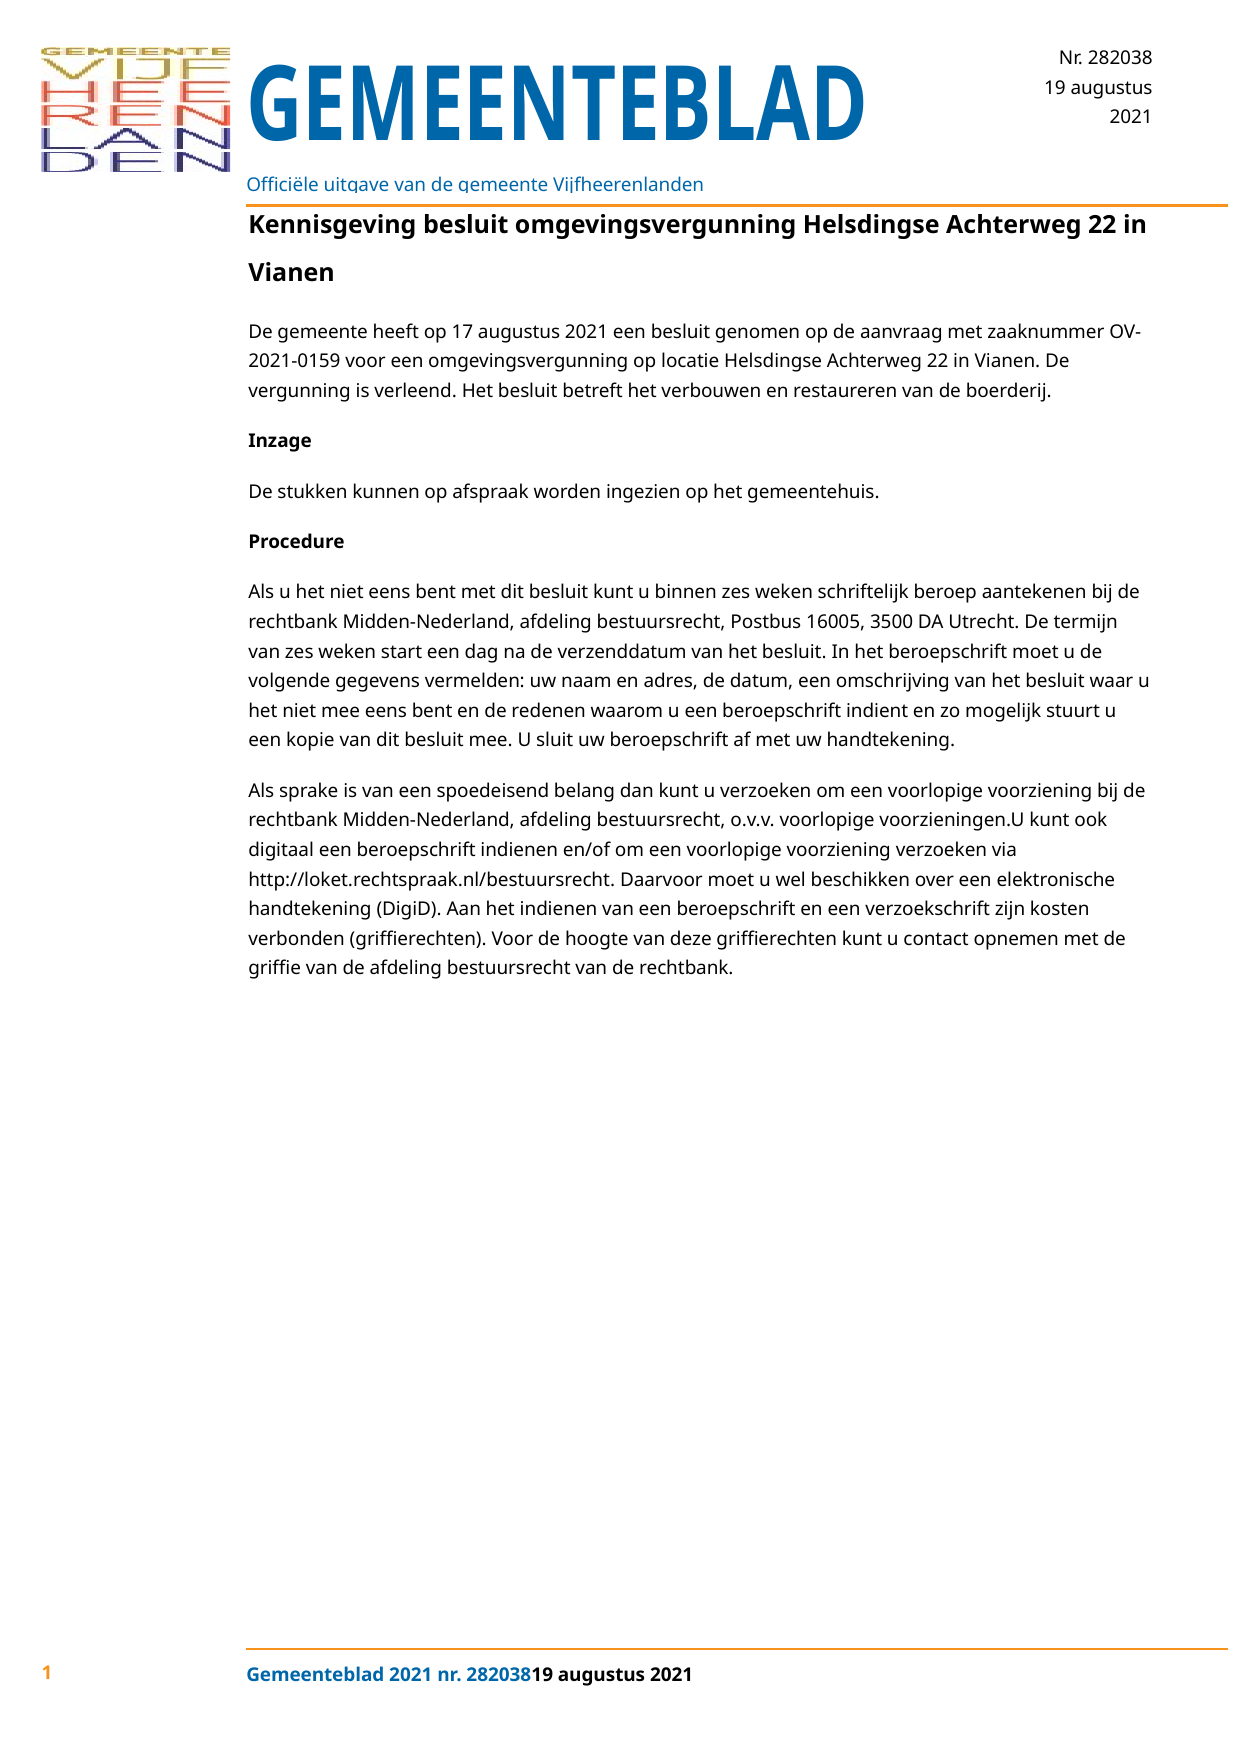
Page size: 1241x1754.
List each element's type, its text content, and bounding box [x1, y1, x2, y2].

text Inzage [248, 427, 1152, 453]
picture [41, 47, 231, 172]
text Als sprake is van een spoedeisend belang dan kunt u verzoeken om een voorlopige voorziening bij de rechtbank Midden-Nederland, afdeling bestuursrecht, o.v.v. voorlopige voorzieningen.U kunt ook digitaal een beroepschrift indienen en/of om een voorlopige voorziening verzoeken via http://loket.rechtspraak.nl/bestuursrecht. Daarvoor moet u wel beschikken over een elektronische handtekening (DigiD). Aan het indienen van een beroepschrift en een verzoekschrift zijn kosten verbonden (griffierechten). Voor de hoogte van deze griffierechten kunt u contact opnemen met de griffie van de afdeling bestuursrecht van de rechtbank. [248, 777, 1152, 980]
text Kennisgeving besluit omgevingsvergunning Helsdingse Achterweg 22 in Vianen [248, 207, 1152, 288]
text Als u het niet eens bent met dit besluit kunt u binnen zes weken schriftelijk beroep aantekenen bij de rechtbank Midden-Nederland, afdeling bestuursrecht, Postbus 16005, 3500 DA Utrecht. De termijn van zes weken start een dag na de verzenddatum van het besluit. In het beroepschrift moet u de volgende gegevens vermelden: uw naam en adres, de datum, een omschrijving van het besluit waar u het niet mee eens bent en de redenen waarom u een beroepschrift indient en zo mogelijk stuurt u een kopie van dit besluit mee. U sluit uw beroepschrift af met uw handtekening. [248, 579, 1152, 752]
text De stukken kunnen op afspraak worden ingezien op het gemeentehuis. [248, 478, 1152, 504]
text De gemeente heeft op 17 augustus 2021 een besluit genomen op de aanvraag met zaaknummer OV-2021-0159 voor een omgevingsvergunning op locatie Helsdingse Achterweg 22 in Vianen. De vergunning is verleend. Het besluit betreft het verbouwen en restaureren van de boerderij. [248, 318, 1152, 403]
text Procedure [248, 528, 1152, 554]
